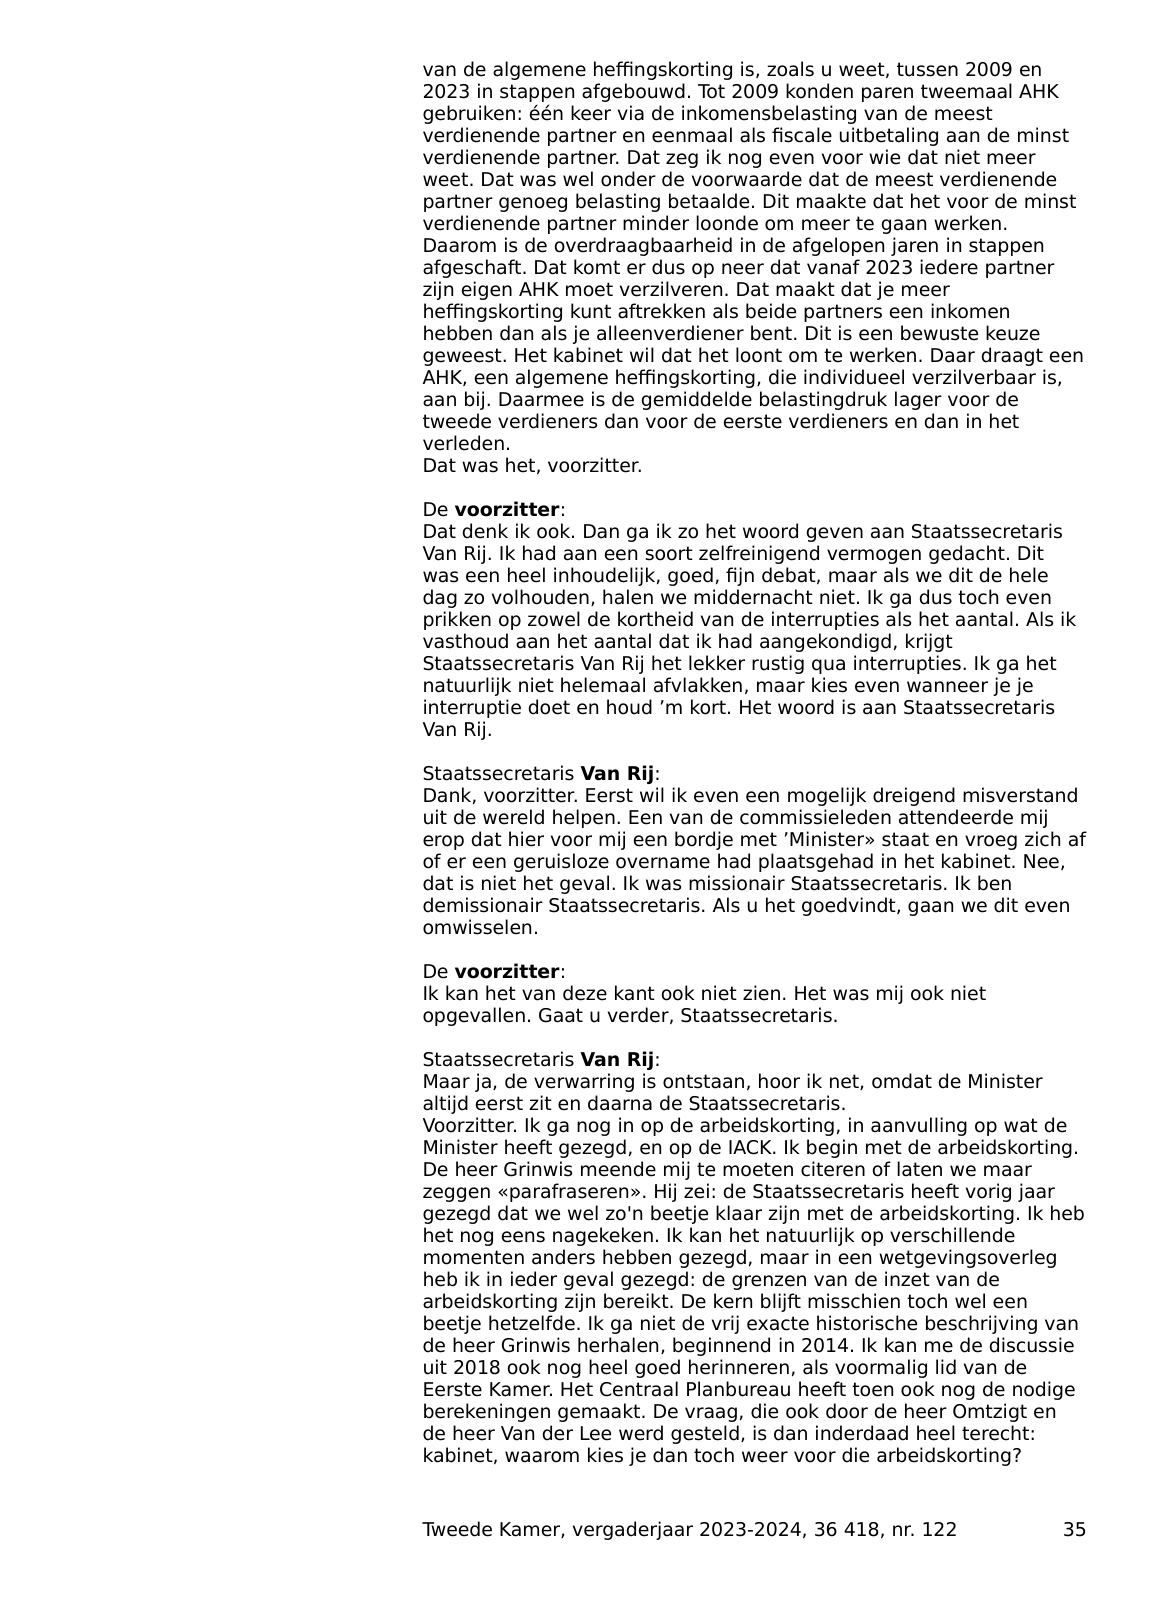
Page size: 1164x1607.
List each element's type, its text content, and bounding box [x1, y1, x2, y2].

text Maar ja, de verwarring is ontstaan, hoor ik net, omdat de Minister altijd eerst zit en daarna de Staatssecretaris. [422, 1071, 1087, 1115]
text Dat was het, voorzitter. [422, 455, 1087, 477]
text Voorzitter. Ik ga nog in op de arbeidskorting, in aanvulling op wat de Minister heeft gezegd, en op de IACK. Ik begin met de arbeidskorting. De heer Grinwis meende mij te moeten citeren of laten we maar zeggen «parafraseren». Hij zei: de Staatssecretaris heeft vorig jaar gezegd dat we wel zo'n beetje klaar zijn met de arbeidskorting. Ik heb het nog eens nagekeken. Ik kan het natuurlijk op verschillende momenten anders hebben gezegd, maar in een wetgevingsoverleg heb ik in ieder geval gezegd: de grenzen van de inzet van de arbeidskorting zijn bereikt. De kern blijft misschien toch wel een beetje hetzelfde. Ik ga niet de vrij exacte historische beschrijving van de heer Grinwis herhalen, beginnend in 2014. Ik kan me de discussie uit 2018 ook nog heel goed herinneren, als voormalig lid van de Eerste Kamer. Het Centraal Planbureau heeft toen ook nog de nodige berekeningen gemaakt. De vraag, die ook door de heer Omtzigt en de heer Van der Lee werd gesteld, is dan inderdaad heel terecht: kabinet, waarom kies je dan toch weer voor die arbeidskorting? [422, 1115, 1087, 1467]
text De voorzitter: [422, 499, 1087, 521]
text Staatssecretaris Van Rij: [422, 763, 1087, 785]
text van de algemene heffingskorting is, zoals u weet, tussen 2009 en 2023 in stappen afgebouwd. Tot 2009 konden paren tweemaal AHK gebruiken: één keer via de inkomensbelasting van de meest verdienende partner en eenmaal als fiscale uitbetaling aan de minst verdienende partner. Dat zeg ik nog even voor wie dat niet meer weet. Dat was wel onder de voorwaarde dat de meest verdienende partner genoeg belasting betaalde. Dit maakte dat het voor de minst verdienende partner minder loonde om meer te gaan werken. Daarom is de overdraagbaarheid in de afgelopen jaren in stappen afgeschaft. Dat komt er dus op neer dat vanaf 2023 iedere partner zijn eigen AHK moet verzilveren. Dat maakt dat je meer heffingskorting kunt aftrekken als beide partners een inkomen hebben dan als je alleenverdiener bent. Dit is een bewuste keuze geweest. Het kabinet wil dat het loont om te werken. Daar draagt een AHK, een algemene heffingskorting, die individueel verzilverbaar is, aan bij. Daarmee is de gemiddelde belastingdruk lager voor de tweede verdieners dan voor de eerste verdieners en dan in het verleden. [422, 59, 1087, 455]
text Dat denk ik ook. Dan ga ik zo het woord geven aan Staatssecretaris Van Rij. Ik had aan een soort zelfreinigend vermogen gedacht. Dit was een heel inhoudelijk, goed, fijn debat, maar als we dit de hele dag zo volhouden, halen we middernacht niet. Ik ga dus toch even prikken op zowel de kortheid van de interrupties als het aantal. Als ik vasthoud aan het aantal dat ik had aangekondigd, krijgt Staatssecretaris Van Rij het lekker rustig qua interrupties. Ik ga het natuurlijk niet helemaal afvlakken, maar kies even wanneer je je interruptie doet en houd ’m kort. Het woord is aan Staatssecretaris Van Rij. [422, 521, 1087, 741]
text Ik kan het van deze kant ook niet zien. Het was mij ook niet opgevallen. Gaat u verder, Staatssecretaris. [422, 983, 1087, 1027]
text Staatssecretaris Van Rij: [422, 1049, 1087, 1071]
text De voorzitter: [422, 961, 1087, 983]
text Dank, voorzitter. Eerst wil ik even een mogelijk dreigend misverstand uit de wereld helpen. Een van de commissieleden attendeerde mij erop dat hier voor mij een bordje met ’Minister» staat en vroeg zich af of er een geruisloze overname had plaatsgehad in het kabinet. Nee, dat is niet het geval. Ik was missionair Staatssecretaris. Ik ben demissionair Staatssecretaris. Als u het goedvindt, gaan we dit even omwisselen. [422, 785, 1087, 939]
